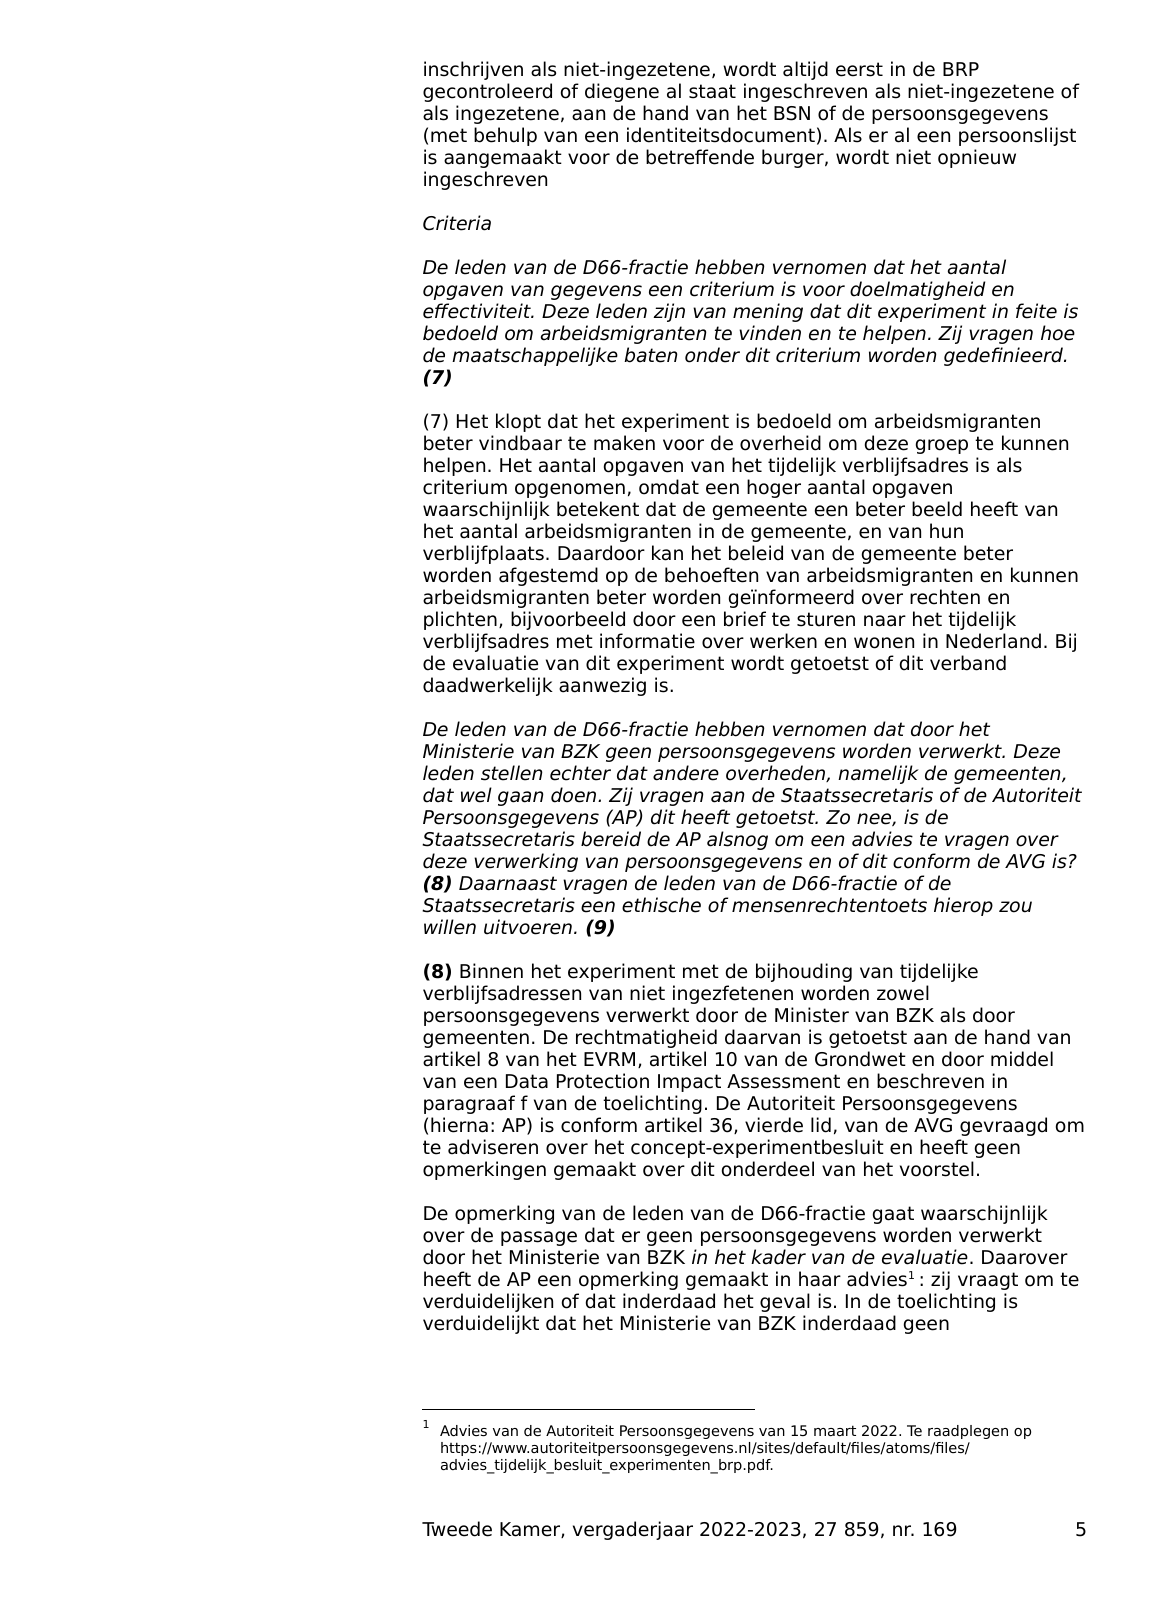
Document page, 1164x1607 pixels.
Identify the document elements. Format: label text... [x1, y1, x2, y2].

text (7) Het klopt dat het experiment is bedoeld om arbeidsmigranten beter vindbaar te maken voor de overheid om deze groep te kunnen helpen. Het aantal opgaven van het tijdelijk verblijfsadres is als criterium opgenomen, omdat een hoger aantal opgaven waarschijnlijk betekent dat de gemeente een beter beeld heeft van het aantal arbeidsmigranten in de gemeente, en van hun verblijfplaats. Daardoor kan het beleid van de gemeente beter worden afgestemd op de behoeften van arbeidsmigranten en kunnen arbeidsmigranten beter worden geïnformeerd over rechten en plichten, bijvoorbeeld door een brief te sturen naar het tijdelijk verblijfsadres met informatie over werken en wonen in Nederland. Bij de evaluatie van dit experiment wordt getoetst of dit verband daadwerkelijk aanwezig is. [422, 411, 1087, 697]
subtitle Criteria [422, 213, 1087, 235]
text De leden van de D66-fractie hebben vernomen dat door het Ministerie van BZK geen persoonsgegevens worden verwerkt. Deze leden stellen echter dat andere overheden, namelijk de gemeenten, dat wel gaan doen. Zij vragen aan de Staatssecretaris of de Autoriteit Persoonsgegevens (AP) dit heeft getoetst. Zo nee, is de Staatssecretaris bereid de AP alsnog om een advies te vragen over deze verwerking van persoonsgegevens en of dit conform de AVG is?(8) Daarnaast vragen de leden van de D66-fractie of de Staatssecretaris een ethische of mensenrechtentoets hierop zou willen uitvoeren. (9) [422, 719, 1087, 939]
text De leden van de D66-fractie hebben vernomen dat het aantal opgaven van gegevens een criterium is voor doelmatigheid en effectiviteit. Deze leden zijn van mening dat dit experiment in feite is bedoeld om arbeidsmigranten te vinden en te helpen. Zij vragen hoe de maatschappelijke baten onder dit criterium worden gedefinieerd. (7) [422, 257, 1087, 389]
text Advies van de Autoriteit Persoonsgegevens van 15 maart 2022. Te raadplegen op https://www.autoriteitpersoonsgegevens.nl/sites/default/files/atoms/files/advies_tijdelijk_besluit_experimenten_brp.pdf. [422, 1418, 1087, 1474]
text (8) Binnen het experiment met de bijhouding van tijdelijke verblijfsadressen van niet ingezfetenen worden zowel persoonsgegevens verwerkt door de Minister van BZK als door gemeenten. De rechtmatigheid daarvan is getoetst aan de hand van artikel 8 van het EVRM, artikel 10 van de Grondwet en door middel van een Data Protection Impact Assessment en beschreven in paragraaf f van de toelichting. De Autoriteit Persoonsgegevens (hierna: AP) is conform artikel 36, vierde lid, van de AVG gevraagd om te adviseren over het concept-experimentbesluit en heeft geen opmerkingen gemaakt over dit onderdeel van het voorstel. [422, 961, 1087, 1181]
text De opmerking van de leden van de D66-fractie gaat waarschijnlijk over de passage dat er geen persoonsgegevens worden verwerkt door het Ministerie van BZK in het kader van de evaluatie. Daarover heeft de AP een opmerking gemaakt in haar advies: zij vraagt om te verduidelijken of dat inderdaad het geval is. In de toelichting is verduidelijkt dat het Ministerie van BZK inderdaad geen [422, 1203, 1087, 1335]
text inschrijven als niet-ingezetene, wordt altijd eerst in de BRP gecontroleerd of diegene al staat ingeschreven als niet-ingezetene of als ingezetene, aan de hand van het BSN of de persoonsgegevens (met behulp van een identiteitsdocument). Als er al een persoonslijst is aangemaakt voor de betreffende burger, wordt niet opnieuw ingeschreven [422, 59, 1087, 191]
